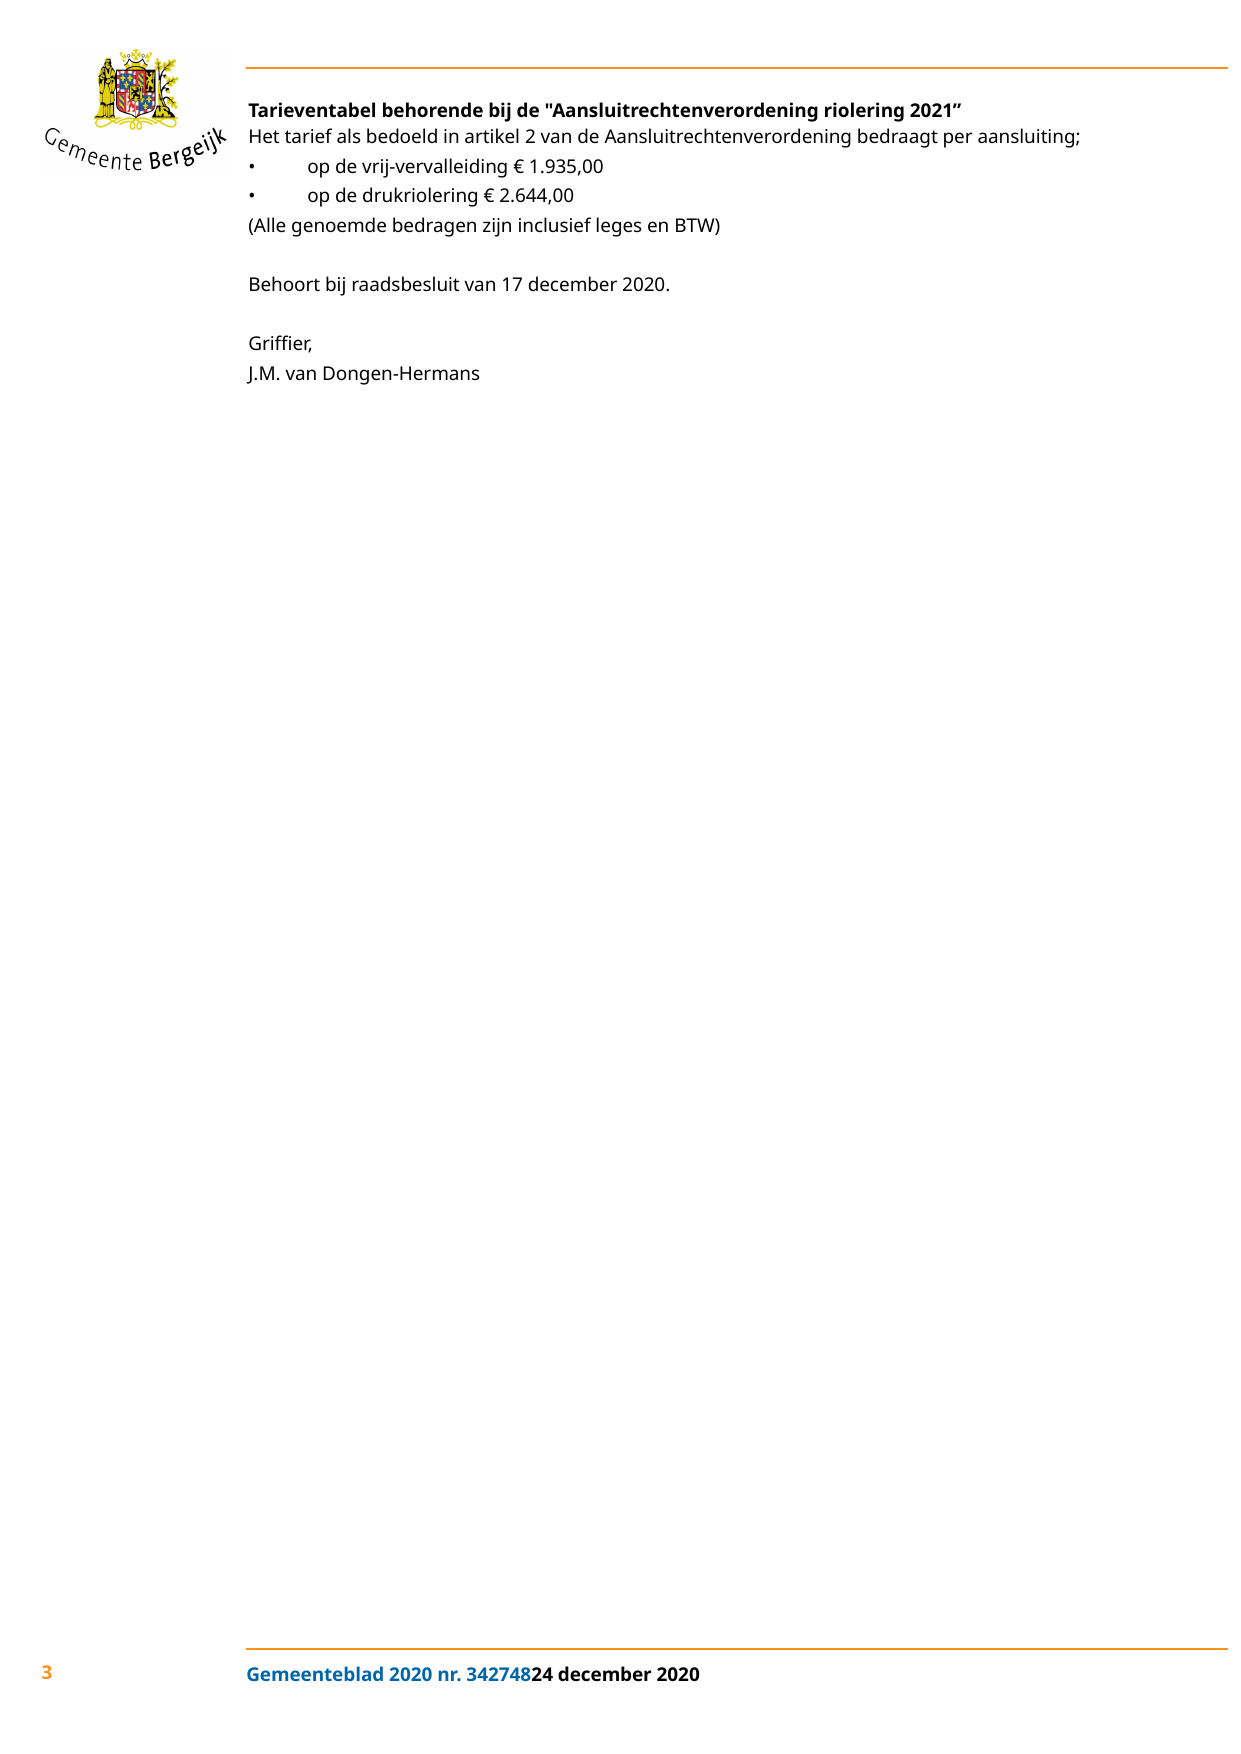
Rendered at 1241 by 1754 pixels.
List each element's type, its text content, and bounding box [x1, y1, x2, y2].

text (Alle genoemde bedragen zijn inclusief leges en BTW) [248, 212, 1152, 238]
text Het tarief als bedoeld in artikel 2 van de Aansluitrechtenverordening bedraagt per aansluiting; [248, 123, 1152, 149]
text J.M. van Dongen-Hermans [248, 360, 1152, 386]
text Behoort bij raadsbesluit van 17 december 2020. [248, 271, 1152, 297]
picture [41, 47, 231, 172]
list op de drukriolering € 2.644,00 [248, 182, 1152, 208]
list op de vrij-vervalleiding € 1.935,00 [248, 153, 1152, 179]
text Tarieventabel behorende bij de "Aansluitrechtenverordening riolering 2021” [248, 95, 1152, 123]
text Griffier, [248, 330, 1152, 356]
